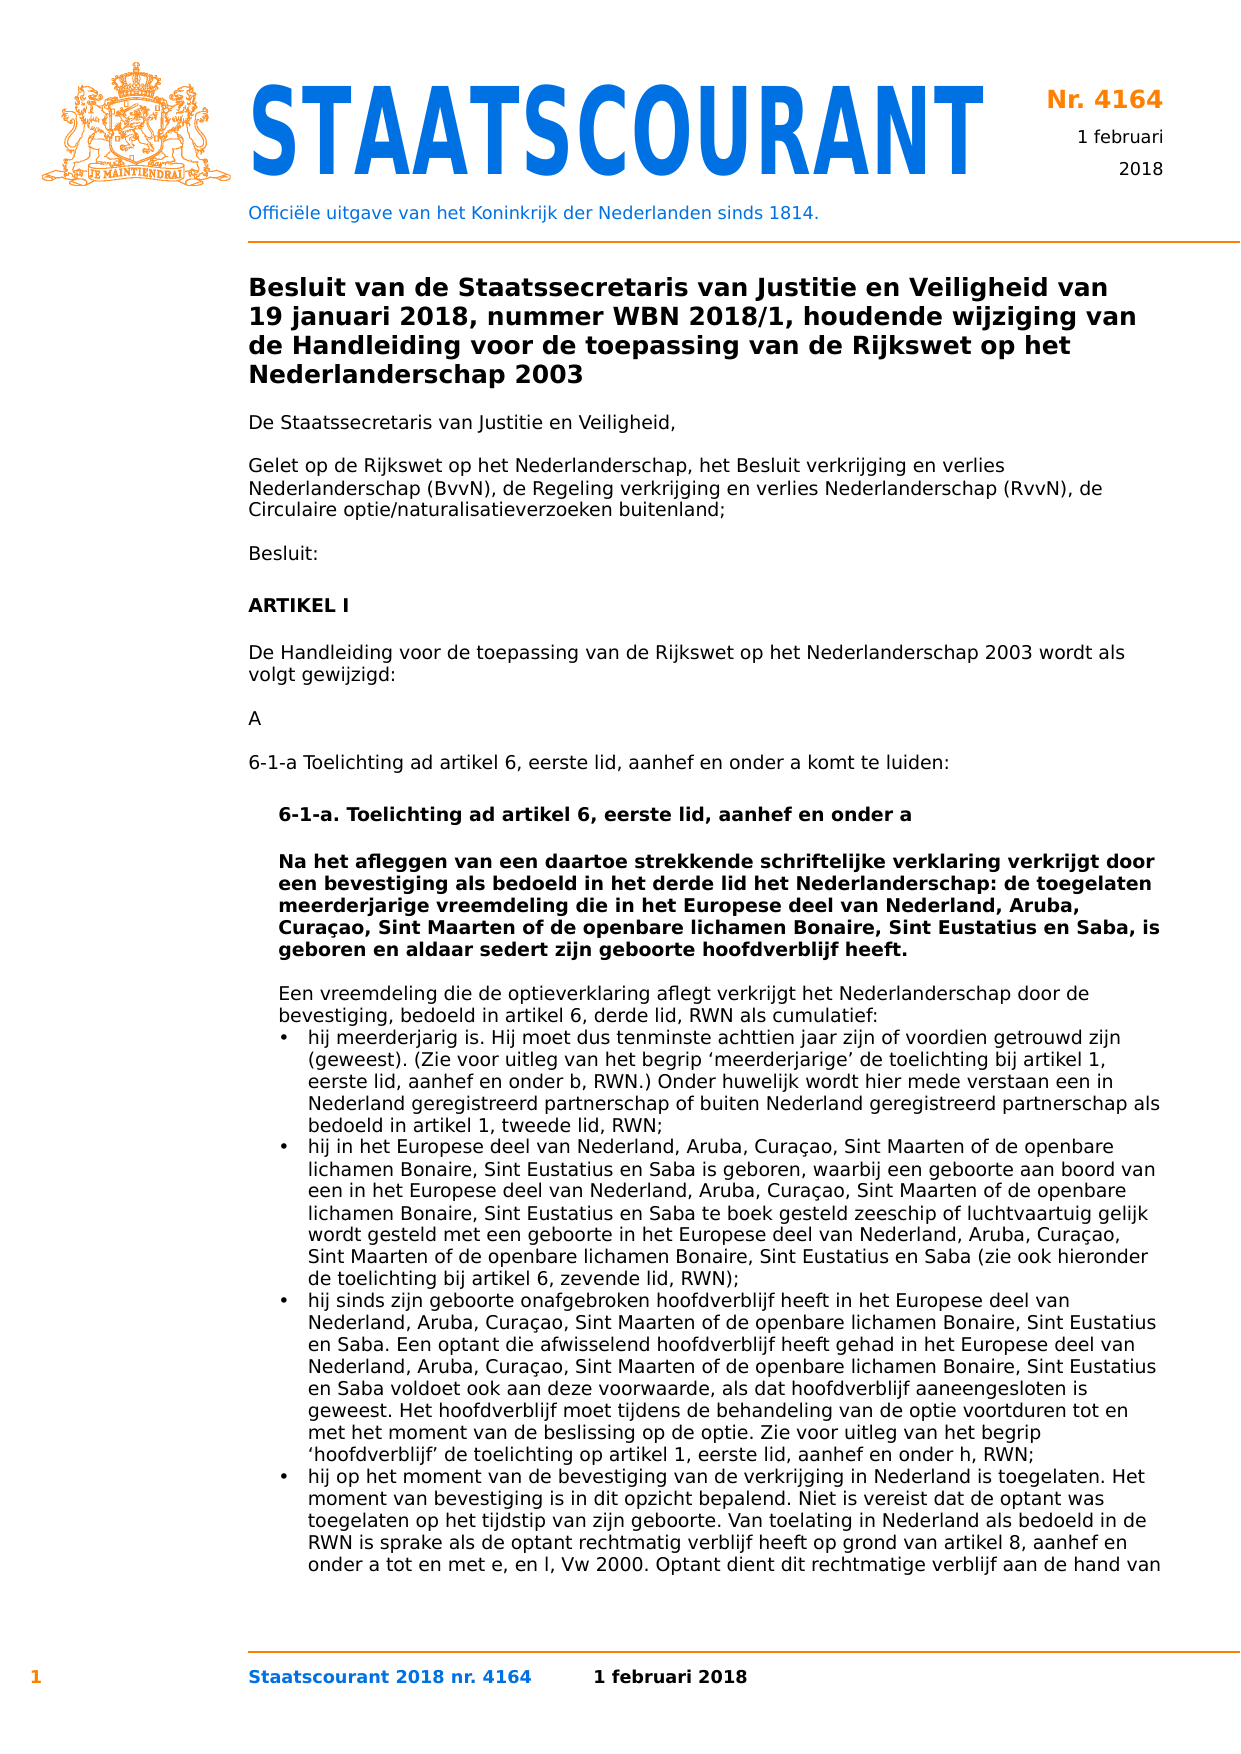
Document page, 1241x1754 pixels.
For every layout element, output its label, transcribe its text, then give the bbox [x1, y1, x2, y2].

text • hij meerderjarig is. Hij moet dus tenminste achttien jaar zijn of voordien getrouwd zijn (geweest). (Zie voor uitleg van het begrip ‘meerderjarige’ de toelichting bij artikel 1, eerste lid, aanhef en onder b, RWN.) Onder huwelijk wordt hier mede verstaan een in Nederland geregistreerd partnerschap of buiten Nederland geregistreerd partnerschap als bedoeld in artikel 1, tweede lid, RWN; [278, 1027, 1163, 1136]
subtitle 6-1-a. Toelichting ad artikel 6, eerste lid, aanhef en onder a [278, 804, 1163, 826]
text • hij sinds zijn geboorte onafgebroken hoofdverblijf heeft in het Europese deel van Nederland, Aruba, Curaçao, Sint Maarten of de openbare lichamen Bonaire, Sint Eustatius en Saba. Een optant die afwisselend hoofdverblijf heeft gehad in het Europese deel van Nederland, Aruba, Curaçao, Sint Maarten of de openbare lichamen Bonaire, Sint Eustatius en Saba voldoet ook aan deze voorwaarde, als dat hoofdverblijf aaneengesloten is geweest. Het hoofdverblijf moet tijdens de behandeling van de optie voortduren tot en met het moment van de beslissing op de optie. Zie voor uitleg van het begrip ‘hoofdverblijf’ de toelichting op artikel 1, eerste lid, aanhef en onder h, RWN; [278, 1290, 1163, 1466]
text Besluit: [248, 543, 1163, 565]
text De Handleiding voor de toepassing van de Rijkswet op het Nederlanderschap 2003 wordt als volgt gewijzigd: [248, 642, 1163, 686]
picture [41, 62, 231, 186]
text • hij op het moment van de bevestiging van de verkrijging in Nederland is toegelaten. Het moment van bevestiging is in dit opzicht bepalend. Niet is vereist dat de optant was toegelaten op het tijdstip van zijn geboorte. Van toelating in Nederland als bedoeld in de RWN is sprake als de optant rechtmatig verblijf heeft op grond van artikel 8, aanhef en onder a tot en met e, en l, Vw 2000. Optant dient dit rechtmatige verblijf aan de hand van [278, 1466, 1163, 1576]
table_header STAATSCOURANT [248, 62, 998, 203]
table_cell Officiële uitgave van het Koninkrijk der Nederlanden sinds 1814. [248, 203, 1240, 241]
text Een vreemdeling die de optieverklaring aflegt verkrijgt het Nederlanderschap door de bevestiging, bedoeld in artikel 6, derde lid, RWN als cumulatief: [278, 983, 1163, 1027]
text Gelet op de Rijkswet op het Nederlanderschap, het Besluit verkrijging en verlies Nederlanderschap (BvvN), de Regeling verkrijging en verlies Nederlanderschap (RvvN), de Circulaire optie/naturalisatieverzoeken buitenland; [248, 455, 1163, 521]
subtitle Besluit van de Staatssecretaris van Justitie en Veiligheid van 19 januari 2018, nummer WBN 2018/1, houdende wijziging van de Handleiding voor de toepassing van de Rijkswet op het Nederlanderschap 2003 [248, 273, 1163, 390]
text Na het afleggen van een daartoe strekkende schriftelijke verklaring verkrijgt door een bevestiging als bedoeld in het derde lid het Nederlanderschap: de toegelaten meerderjarige vreemdeling die in het Europese deel van Nederland, Aruba, Curaçao, Sint Maarten of de openbare lichamen Bonaire, Sint Eustatius en Saba, is geboren en aldaar sedert zijn geboorte hoofdverblijf heeft. [278, 851, 1163, 961]
table_cell 2018 [998, 153, 1240, 203]
table_cell 1 februari [998, 121, 1240, 153]
text 6-1-a Toelichting ad artikel 6, eerste lid, aanhef en onder a komt te luiden: [248, 752, 1163, 774]
text De Staatssecretaris van Justitie en Veiligheid, [248, 412, 1163, 433]
subtitle ARTIKEL I [248, 595, 1163, 617]
text • hij in het Europese deel van Nederland, Aruba, Curaçao, Sint Maarten of de openbare lichamen Bonaire, Sint Eustatius en Saba is geboren, waarbij een geboorte aan boord van een in het Europese deel van Nederland, Aruba, Curaçao, Sint Maarten of de openbare lichamen Bonaire, Sint Eustatius en Saba te boek gesteld zeeschip of luchtvaartuig gelijk wordt gesteld met een geboorte in het Europese deel van Nederland, Aruba, Curaçao, Sint Maarten of de openbare lichamen Bonaire, Sint Eustatius en Saba (zie ook hieronder de toelichting bij artikel 6, zevende lid, RWN); [278, 1136, 1163, 1290]
table_header Nr. 4164 [998, 62, 1240, 121]
text A [248, 708, 1163, 730]
table_header [25, 62, 248, 241]
